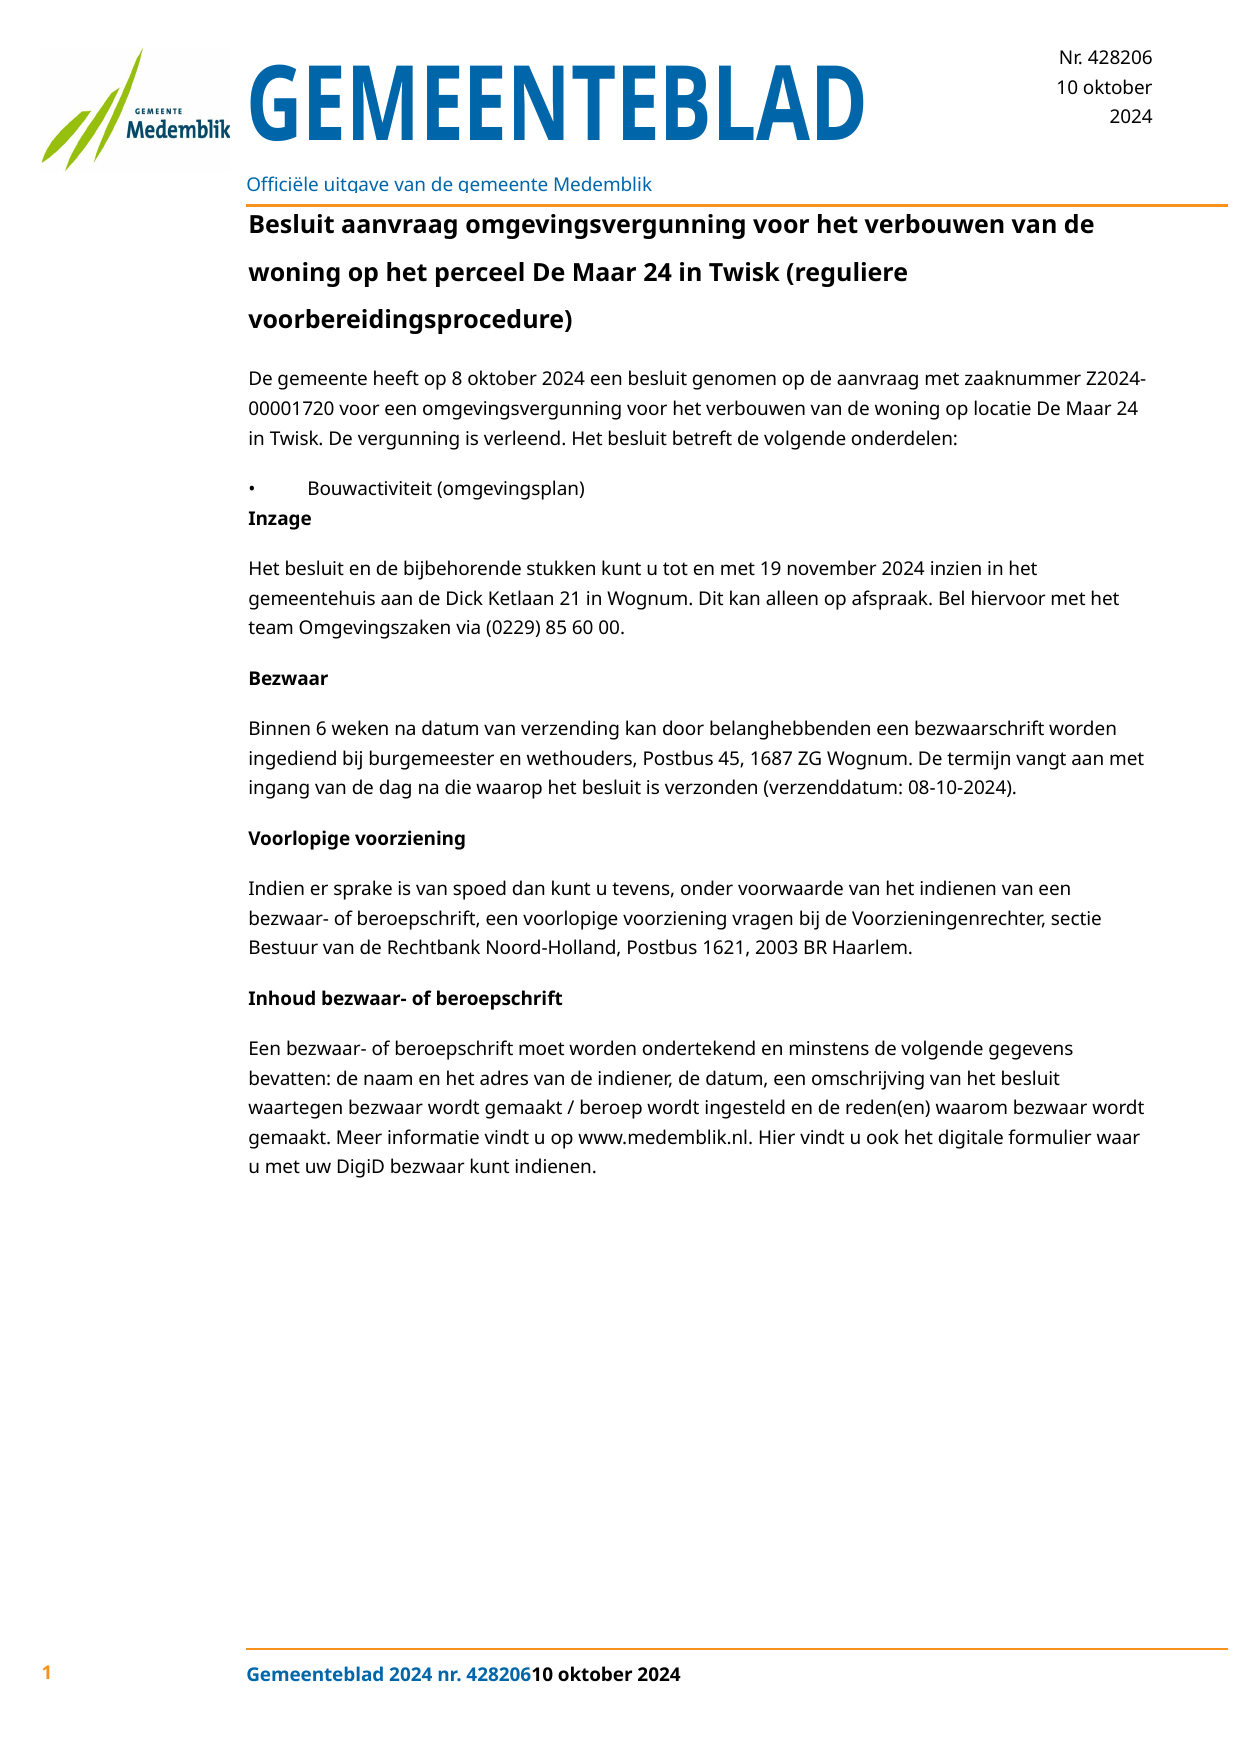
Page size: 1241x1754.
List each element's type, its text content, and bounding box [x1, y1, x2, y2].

text Voorlopige voorziening [248, 825, 1152, 850]
text Bezwaar [248, 665, 1152, 690]
text Inhoud bezwaar- of beroepschrift [248, 985, 1152, 1010]
text Het besluit en de bijbehorende stukken kunt u tot en met 19 november 2024 inzien in het gemeentehuis aan de Dick Ketlaan 21 in Wognum. Dit kan alleen op afspraak. Bel hiervoor met het team Omgevingszaken via (0229) 85 60 00. [248, 555, 1152, 640]
list Bouwactiviteit (omgevingsplan) [248, 475, 1152, 501]
text Binnen 6 weken na datum van verzending kan door belanghebbenden een bezwaarschrift worden ingediend bij burgemeester en wethouders, Postbus 45, 1687 ZG Wognum. De termijn vangt aan met ingang van de dag na die waarop het besluit is verzonden (verzenddatum: 08-10-2024). [248, 715, 1152, 800]
text Inzage [248, 505, 1152, 530]
text Indien er sprake is van spoed dan kunt u tevens, onder voorwaarde van het indienen van een bezwaar- of beroepschrift, een voorlopige voorziening vragen bij de Voorzieningenrechter, sectie Bestuur van de Rechtbank Noord-Holland, Postbus 1621, 2003 BR Haarlem. [248, 875, 1152, 960]
text De gemeente heeft op 8 oktober 2024 een besluit genomen op de aanvraag met zaaknummer Z2024-00001720 voor een omgevingsvergunning voor het verbouwen van de woning op locatie De Maar 24 in Twisk. De vergunning is verleend. Het besluit betreft de volgende onderdelen: [248, 366, 1152, 450]
picture [41, 47, 231, 172]
text Besluit aanvraag omgevingsvergunning voor het verbouwen van de woning op het perceel De Maar 24 in Twisk (reguliere voorbereidingsprocedure) [248, 207, 1152, 336]
text Een bezwaar- of beroepschrift moet worden ondertekend en minstens de volgende gegevens bevatten: de naam en het adres van de indiener, de datum, een omschrijving van het besluit waartegen bezwaar wordt gemaakt / beroep wordt ingesteld en de reden(en) waarom bezwaar wordt gemaakt. Meer informatie vindt u op www.medemblik.nl. Hier vindt u ook het digitale formulier waar u met uw DigiD bezwaar kunt indienen. [248, 1035, 1152, 1179]
